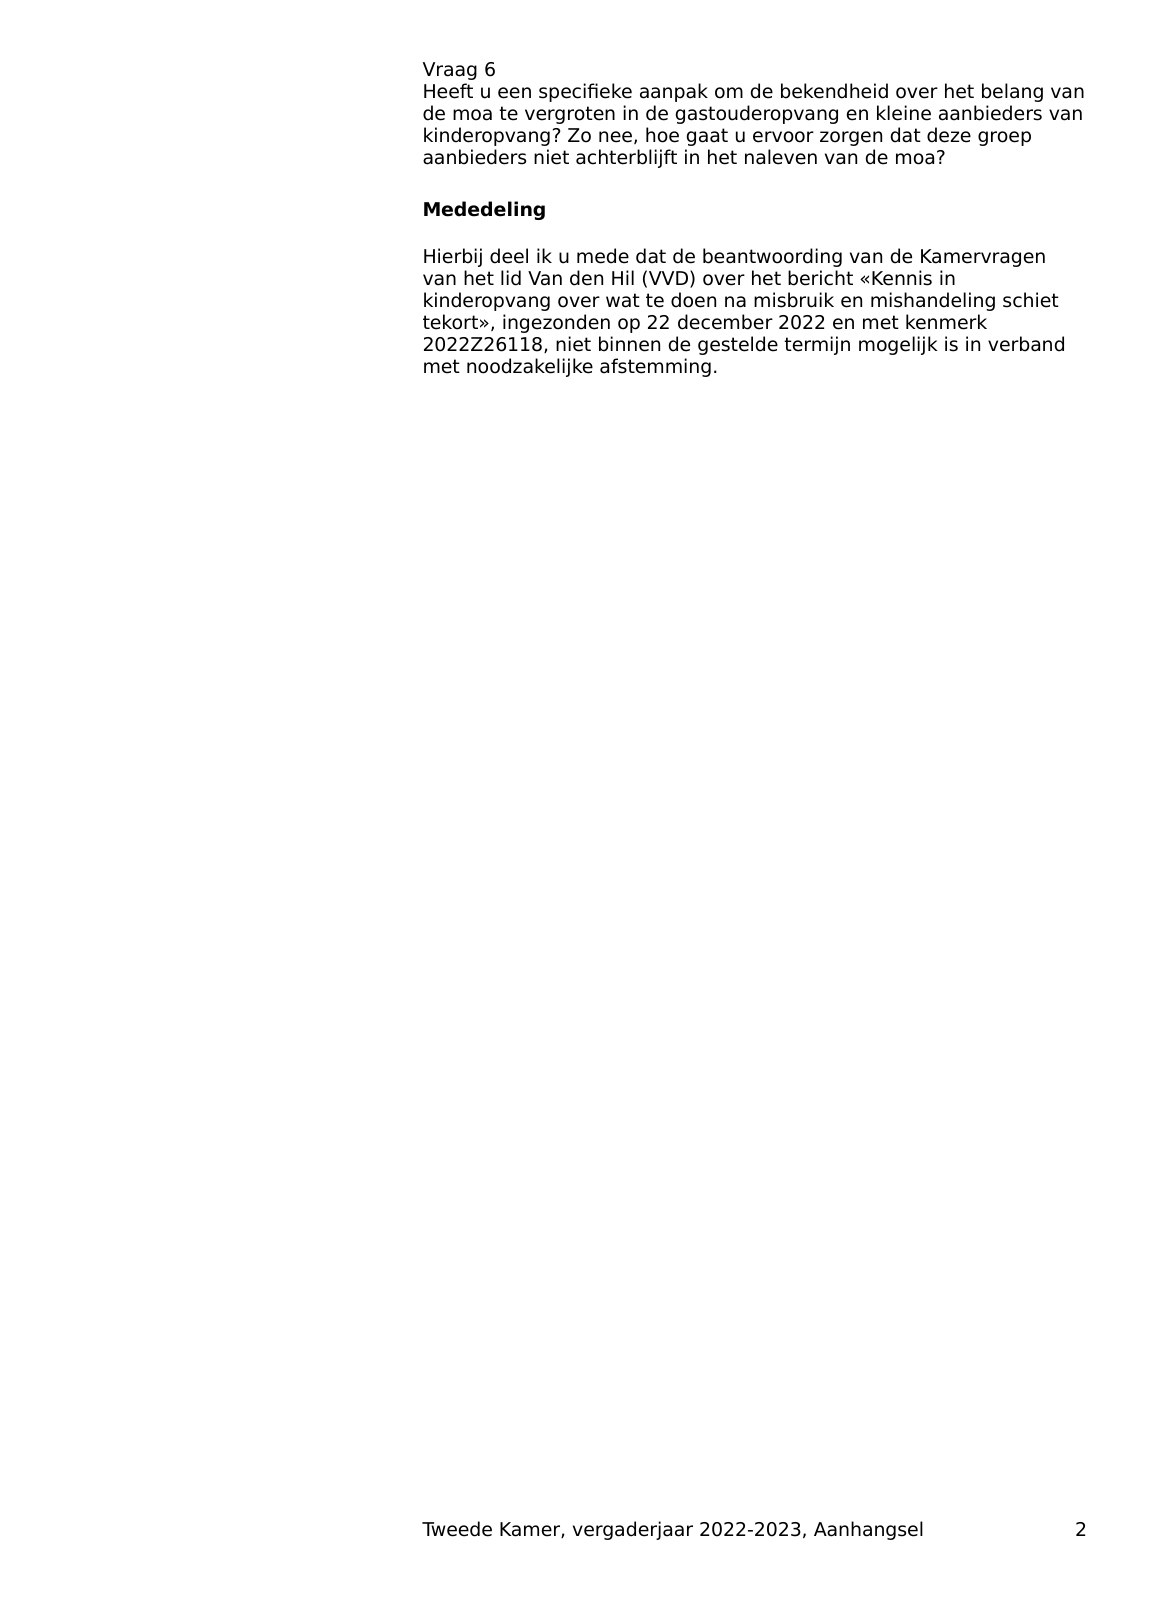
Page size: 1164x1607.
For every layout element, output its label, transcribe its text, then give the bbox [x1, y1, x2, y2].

text Hierbij deel ik u mede dat de beantwoording van de Kamervragen van het lid Van den Hil (VVD) over het bericht «Kennis in kinderopvang over wat te doen na misbruik en mishandeling schiet tekort», ingezonden op 22 december 2022 en met kenmerk 2022Z26118, niet binnen de gestelde termijn mogelijk is in verband met noodzakelijke afstemming. [422, 246, 1087, 378]
text Vraag 6 [422, 59, 1087, 81]
subtitle Mededeling [422, 199, 1087, 221]
text Heeft u een specifieke aanpak om de bekendheid over het belang van de moa te vergroten in de gastouderopvang en kleine aanbieders van kinderopvang? Zo nee, hoe gaat u ervoor zorgen dat deze groep aanbieders niet achterblijft in het naleven van de moa? [422, 81, 1087, 169]
